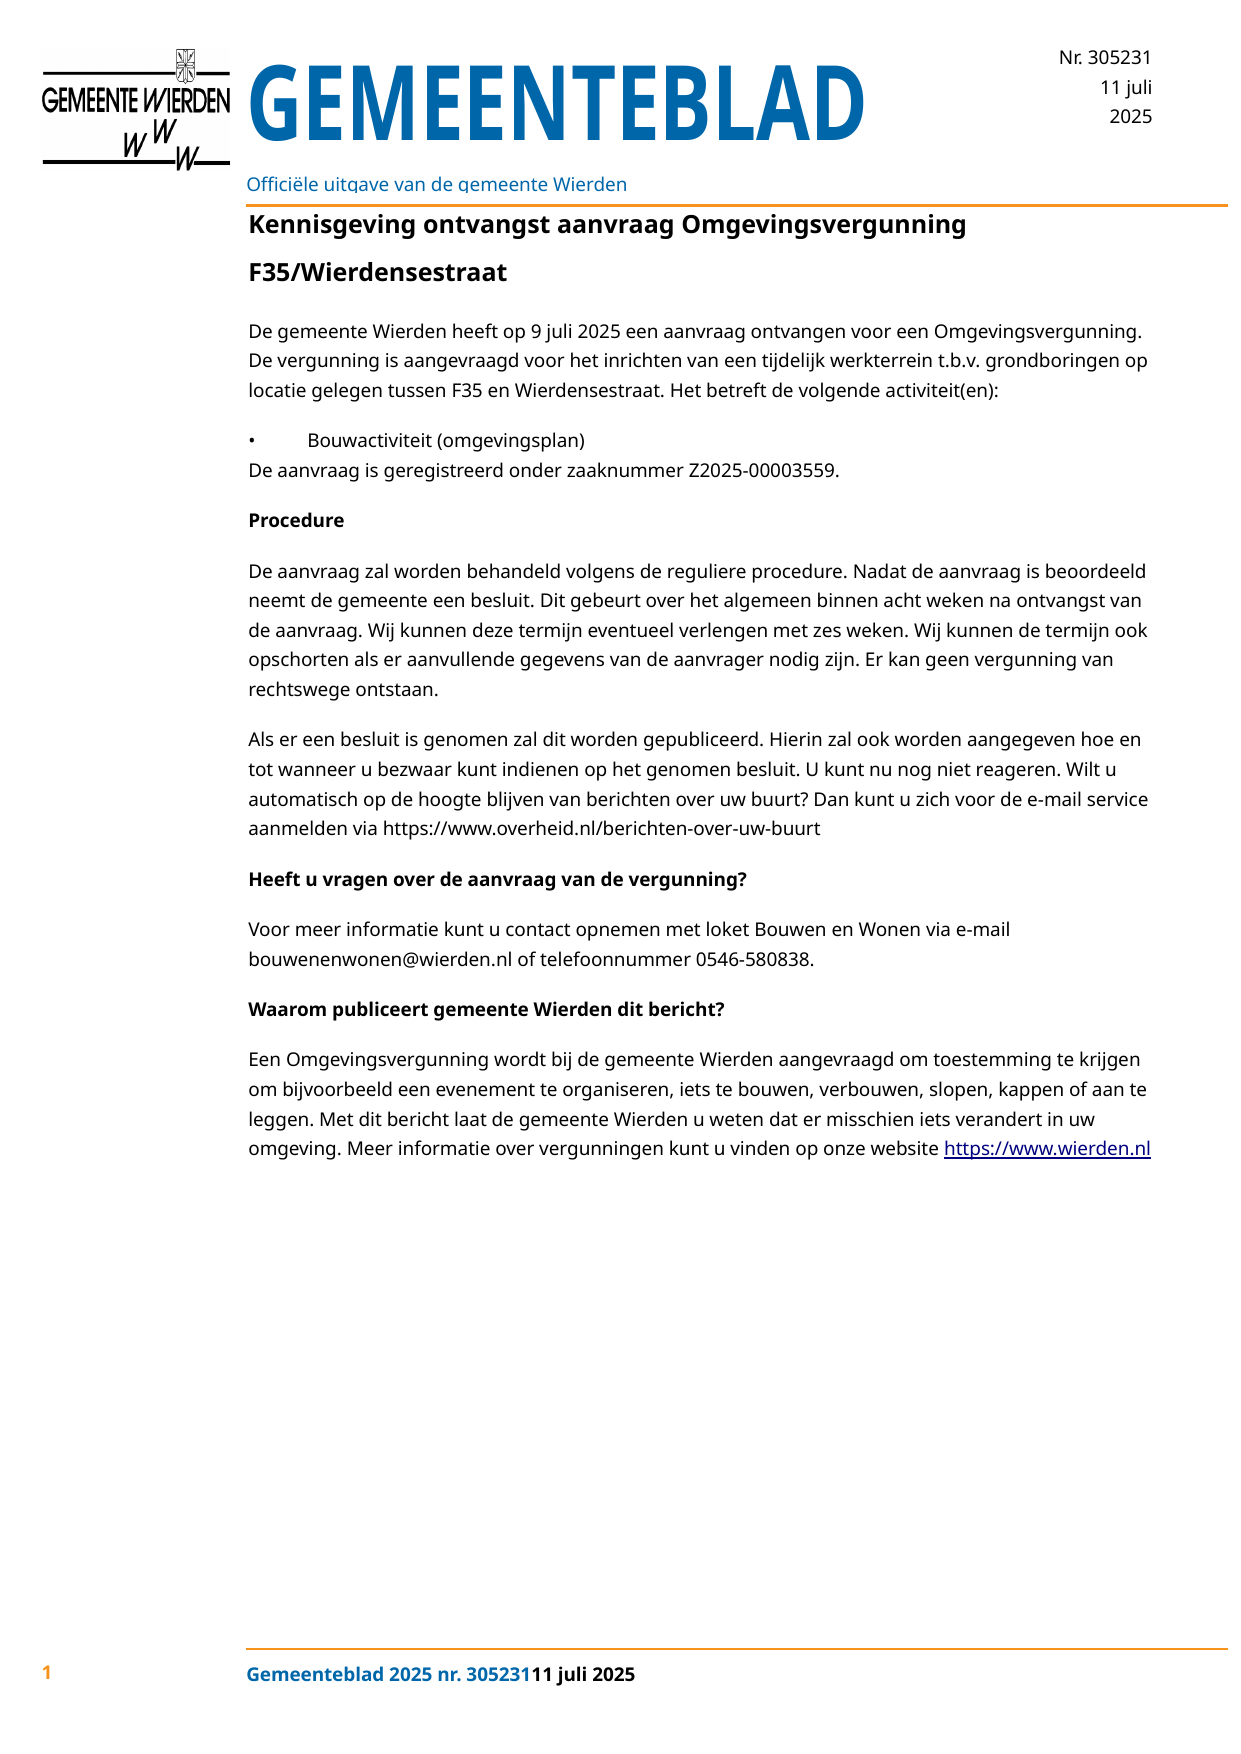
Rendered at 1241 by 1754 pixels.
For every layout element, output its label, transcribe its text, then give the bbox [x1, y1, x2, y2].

text De gemeente Wierden heeft op 9 juli 2025 een aanvraag ontvangen voor een Omgevingsvergunning. De vergunning is aangevraagd voor het inrichten van een tijdelijk werkterrein t.b.v. grondboringen op locatie gelegen tussen F35 en Wierdensestraat. Het betreft de volgende activiteit(en): [248, 318, 1152, 403]
text De aanvraag is geregistreerd onder zaaknummer Z2025-00003559. [248, 457, 1152, 483]
text Als er een besluit is genomen zal dit worden gepubliceerd. Hierin zal ook worden aangegeven hoe en tot wanneer u bezwaar kunt indienen op het genomen besluit. U kunt nu nog niet reageren. Wilt u automatisch op de hoogte blijven van berichten over uw buurt? Dan kunt u zich voor de e-mail service aanmelden via https://www.overheid.nl/berichten-over-uw-buurt [248, 727, 1152, 841]
text De aanvraag zal worden behandeld volgens de reguliere procedure. Nadat de aanvraag is beoordeeld neemt de gemeente een besluit. Dit gebeurt over het algemeen binnen acht weken na ontvangst van de aanvraag. Wij kunnen deze termijn eventueel verlengen met zes weken. Wij kunnen de termijn ook opschorten als er aanvullende gegevens van de aanvrager nodig zijn. Er kan geen vergunning van rechtswege ontstaan. [248, 558, 1152, 702]
text Waarom publiceert gemeente Wierden dit bericht? [248, 996, 1152, 1022]
list Bouwactiviteit (omgevingsplan) [248, 427, 1152, 453]
text Een Omgevingsvergunning wordt bij de gemeente Wierden aangevraagd om toestemming te krijgen om bijvoorbeeld een evenement te organiseren, iets te bouwen, verbouwen, slopen, kappen of aan te leggen. Met dit bericht laat de gemeente Wierden u weten dat er misschien iets verandert in uw omgeving. Meer informatie over vergunningen kunt u vinden op onze website https://www.wierden.nl [248, 1047, 1152, 1161]
text Procedure [248, 507, 1152, 533]
text Heeft u vragen over de aanvraag van de vergunning? [248, 866, 1152, 892]
text Voor meer informatie kunt u contact opnemen met loket Bouwen en Wonen via e-mail bouwenenwonen@wierden.nl of telefoonnummer 0546-580838. [248, 916, 1152, 972]
text Kennisgeving ontvangst aanvraag Omgevingsvergunning F35/Wierdensestraat [248, 207, 1152, 288]
picture [41, 47, 231, 172]
